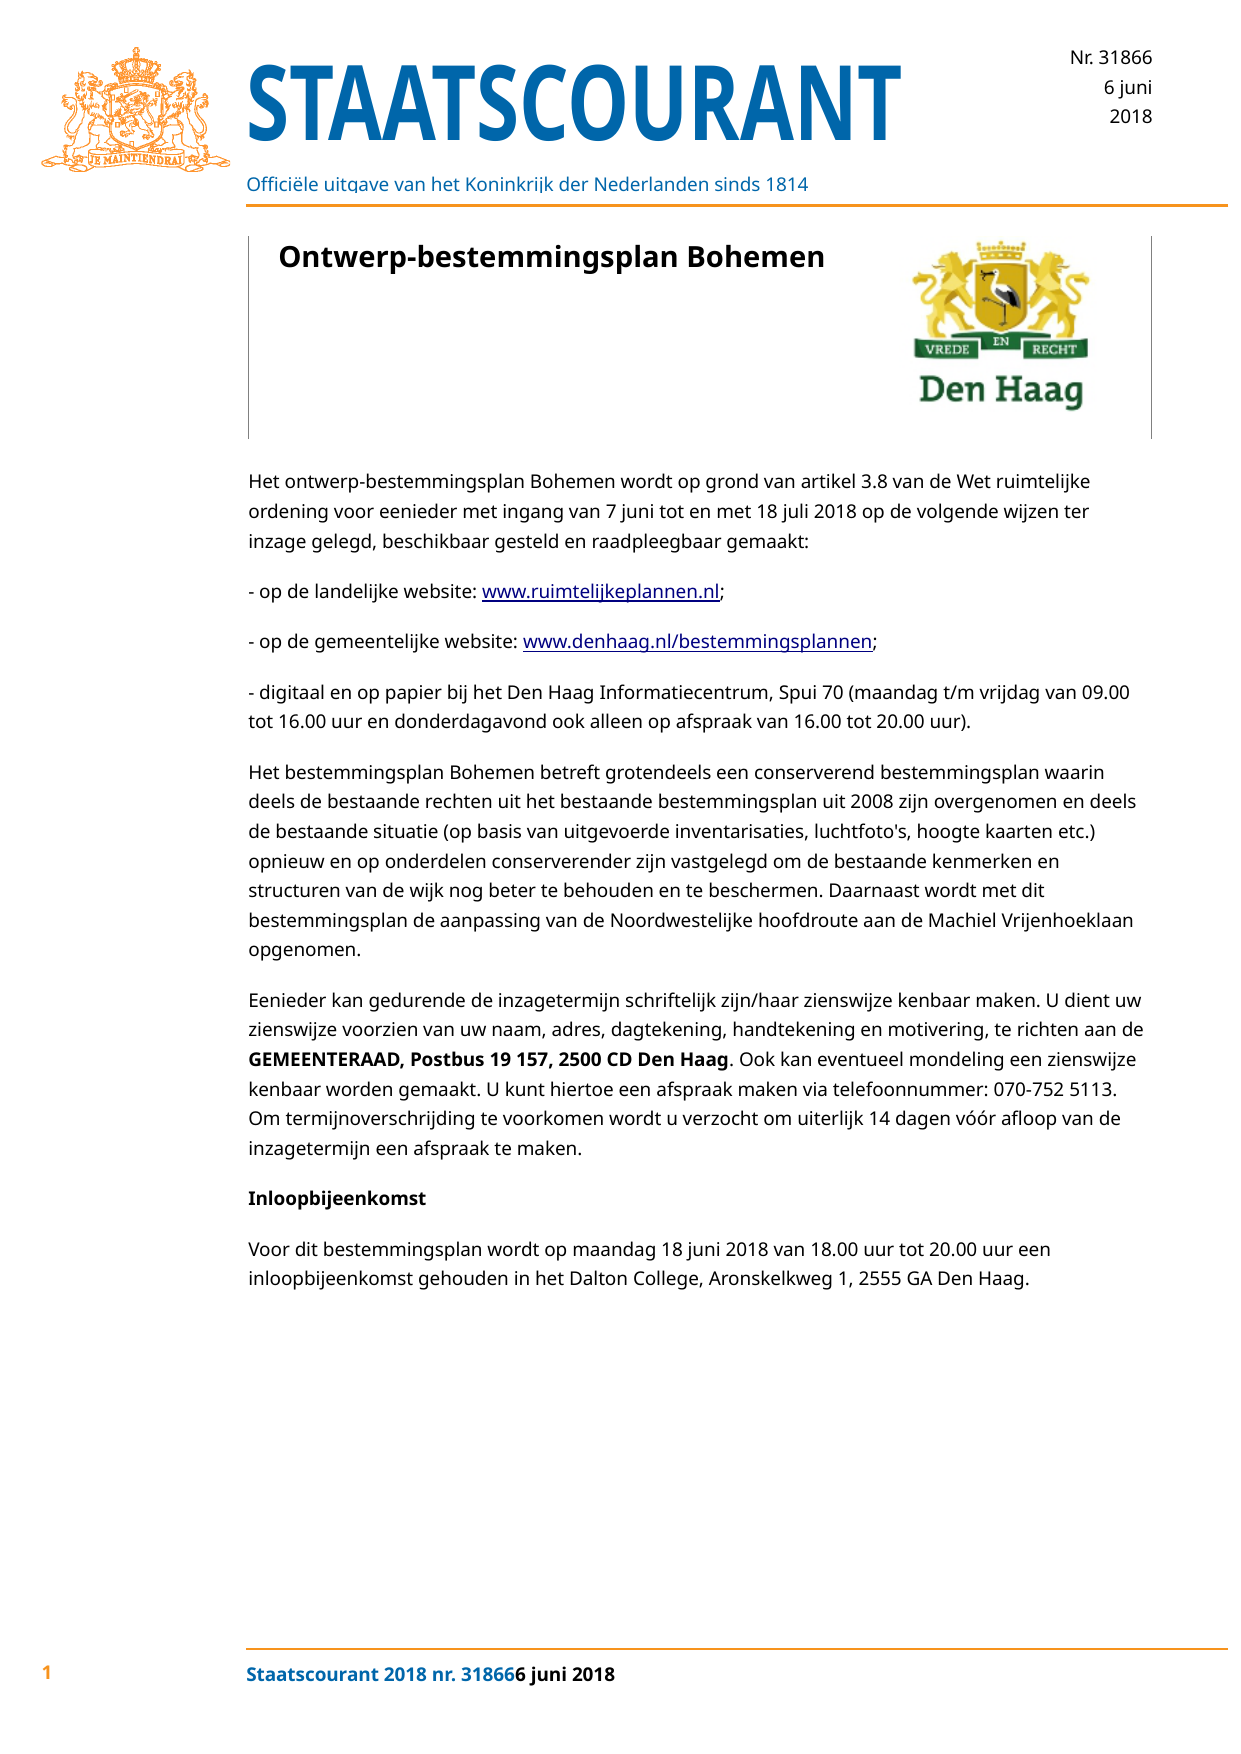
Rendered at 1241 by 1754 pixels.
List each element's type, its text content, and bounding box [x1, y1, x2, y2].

text Het bestemmingsplan Bohemen betreft grotendeels een conserverend bestemmingsplan waarin deels de bestaande rechten uit het bestaande bestemmingsplan uit 2008 zijn overgenomen en deels de bestaande situatie (op basis van uitgevoerde inventarisaties, luchtfoto's, hoogte kaarten etc.) opnieuw en op onderdelen conserverender zijn vastgelegd om de bestaande kenmerken en structuren van de wijk nog beter te behouden en te beschermen. Daarnaast wordt met dit bestemmingsplan de aanpassing van de Noordwestelijke hoofdroute aan de Machiel Vrijenhoeklaan opgenomen. [248, 759, 1152, 962]
picture [41, 47, 231, 172]
text - op de gemeentelijke website: www.denhaag.nl/bestemmingsplannen; [248, 629, 1152, 654]
table_header Ontwerp-bestemmingsplan Bohemen [249, 236, 850, 439]
text - op de landelijke website: www.ruimtelijkeplannen.nl; [248, 578, 1152, 604]
text - digitaal en op papier bij het Den Haag Informatiecentrum, Spui 70 (maandag t/m vrijdag van 09.00 tot 16.00 uur en donderdagavond ook alleen op afspraak van 16.00 tot 20.00 uur). [248, 679, 1152, 734]
picture [899, 236, 1103, 414]
text Inloopbijeenkomst [248, 1185, 1152, 1211]
table_header [850, 236, 899, 413]
text Voor dit bestemmingsplan wordt op maandag 18 juni 2018 van 18.00 uur tot 20.00 uur een inloopbijeenkomst gehouden in het Dalton College, Aronskelkweg 1, 2555 GA Den Haag. [248, 1236, 1152, 1291]
table_header [1103, 236, 1151, 413]
table_header [850, 414, 1151, 439]
text Eenieder kan gedurende de inzagetermijn schriftelijk zijn/haar zienswijze kenbaar maken. U dient uw zienswijze voorzien van uw naam, adres, dagtekening, handtekening en motivering, te richten aan de GEMEENTERAAD, Postbus 19 157, 2500 CD Den Haag. Ook kan eventueel mondeling een zienswijze kenbaar worden gemaakt. U kunt hiertoe een afspraak maken via telefoonnummer: 070-752 5113. Om termijnoverschrijding te voorkomen wordt u verzocht om uiterlijk 14 dagen vóór afloop van de inzagetermijn een afspraak te maken. [248, 987, 1152, 1161]
text Het ontwerp-bestemmingsplan Bohemen wordt op grond van artikel 3.8 van de Wet ruimtelijke ordening voor eenieder met ingang van 7 juni tot en met 18 juli 2018 op de volgende wijzen ter inzage gelegd, beschikbaar gesteld en raadpleegbaar gemaakt: [248, 469, 1152, 553]
